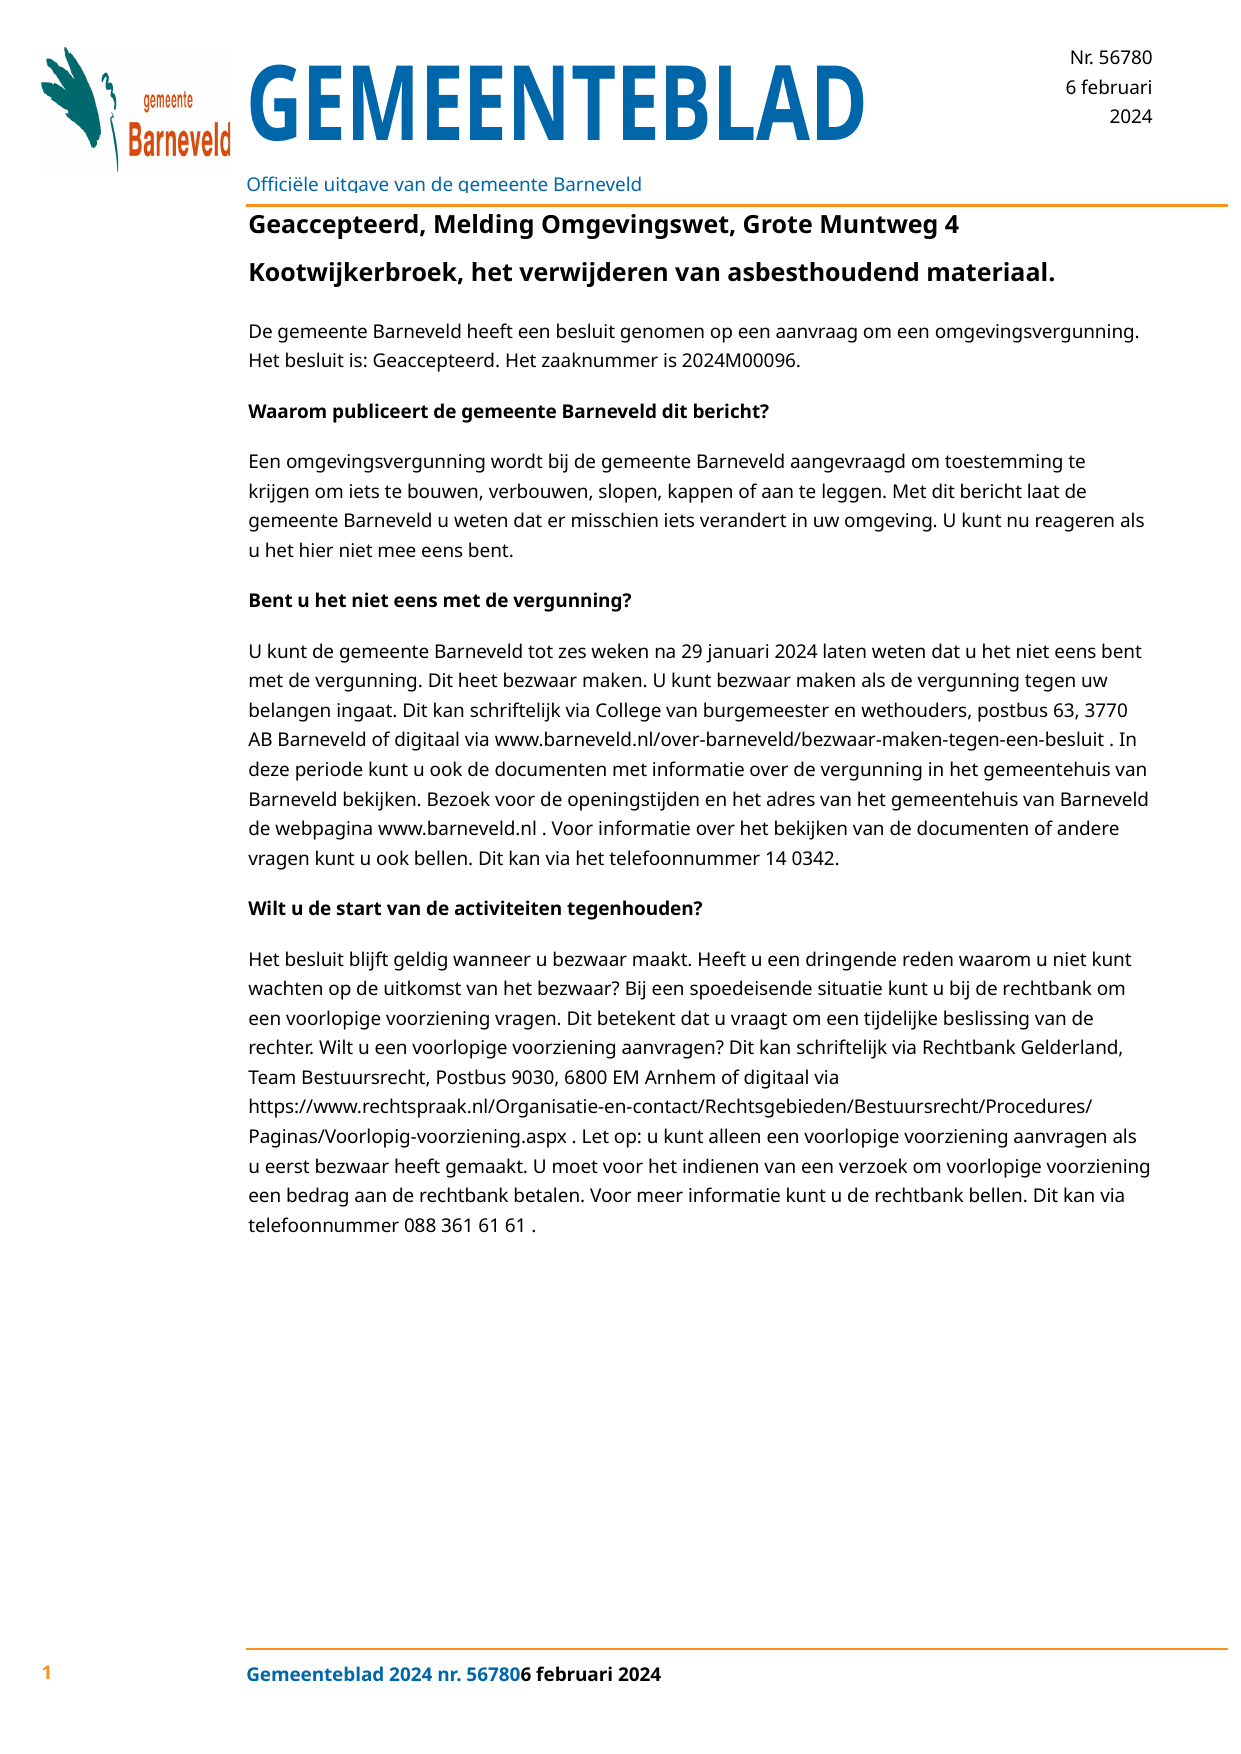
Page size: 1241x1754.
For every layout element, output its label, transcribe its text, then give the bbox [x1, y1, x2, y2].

text De gemeente Barneveld heeft een besluit genomen op een aanvraag om een omgevingsvergunning. Het besluit is: Geaccepteerd. Het zaaknummer is 2024M00096. [248, 318, 1152, 373]
text Geaccepteerd, Melding Omgevingswet, Grote Muntweg 4 Kootwijkerbroek, het verwijderen van asbesthoudend materiaal. [248, 207, 1152, 288]
text Wilt u de start van de activiteiten tegenhouden? [248, 895, 1152, 921]
text Een omgevingsvergunning wordt bij de gemeente Barneveld aangevraagd om toestemming te krijgen om iets te bouwen, verbouwen, slopen, kappen of aan te leggen. Met dit bericht laat de gemeente Barneveld u weten dat er misschien iets verandert in uw omgeving. U kunt nu reageren als u het hier niet mee eens bent. [248, 448, 1152, 563]
text Waarom publiceert de gemeente Barneveld dit bericht? [248, 398, 1152, 424]
text U kunt de gemeente Barneveld tot zes weken na 29 januari 2024 laten weten dat u het niet eens bent met de vergunning. Dit heet bezwaar maken. U kunt bezwaar maken als de vergunning tegen uw belangen ingaat. Dit kan schriftelijk via College van burgemeester en wethouders, postbus 63, 3770 AB Barneveld of digitaal via www.barneveld.nl/over-barneveld/bezwaar-maken-tegen-een-besluit . In deze periode kunt u ook de documenten met informatie over de vergunning in het gemeentehuis van Barneveld bekijken. Bezoek voor de openingstijden en het adres van het gemeentehuis van Barneveld de webpagina www.barneveld.nl . Voor informatie over het bekijken van de documenten of andere vragen kunt u ook bellen. Dit kan via het telefoonnummer 14 0342. [248, 638, 1152, 871]
text Bent u het niet eens met de vergunning? [248, 587, 1152, 613]
picture [41, 47, 231, 172]
text Het besluit blijft geldig wanneer u bezwaar maakt. Heeft u een dringende reden waarom u niet kunt wachten op de uitkomst van het bezwaar? Bij een spoedeisende situatie kunt u bij de rechtbank om een voorlopige voorziening vragen. Dit betekent dat u vraagt om een tijdelijke beslissing van de rechter. Wilt u een voorlopige voorziening aanvragen? Dit kan schriftelijk via Rechtbank Gelderland, Team Bestuursrecht, Postbus 9030, 6800 EM Arnhem of digitaal via https://www.rechtspraak.nl/Organisatie-en-contact/Rechtsgebieden/Bestuursrecht/Procedures/Paginas/Voorlopig-voorziening.aspx . Let op: u kunt alleen een voorlopige voorziening aanvragen als u eerst bezwaar heeft gemaakt. U moet voor het indienen van een verzoek om voorlopige voorziening een bedrag aan de rechtbank betalen. Voor meer informatie kunt u de rechtbank bellen. Dit kan via telefoonnummer 088 361 61 61 . [248, 946, 1152, 1238]
